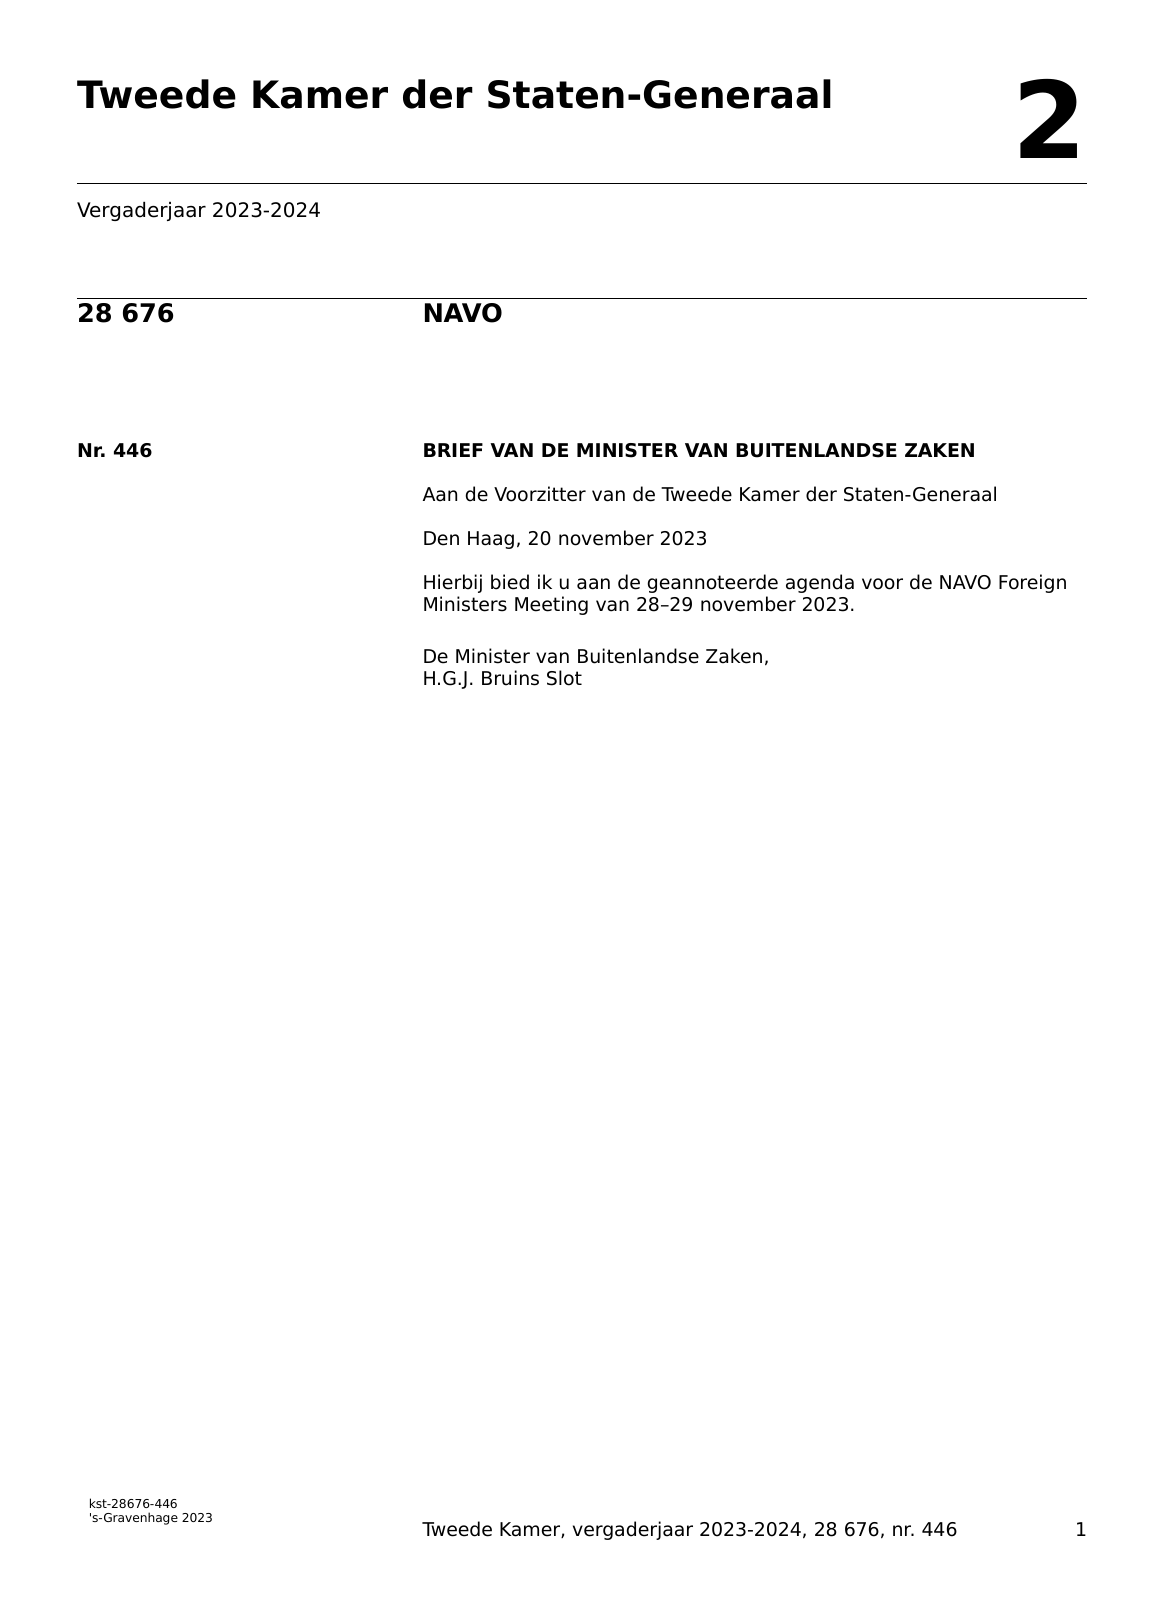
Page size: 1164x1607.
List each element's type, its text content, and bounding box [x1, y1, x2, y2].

text kst-28676-446 [88, 1497, 323, 1511]
table_header Tweede Kamer der Staten-Generaal [77, 59, 886, 183]
table_header 2 [886, 59, 1087, 183]
table_cell Vergaderjaar 2023-2024 [77, 184, 1087, 298]
subtitle Nr. 446 BRIEF VAN DE MINISTER VAN BUITENLANDSE ZAKEN [77, 440, 1087, 462]
text Hierbij bied ik u aan de geannoteerde agenda voor de NAVO Foreign Ministers Meeting van 28–29 november 2023. [422, 572, 1087, 616]
subtitle 28 676 NAVO [77, 299, 1087, 329]
text 's-Gravenhage 2023 [88, 1511, 323, 1525]
text Den Haag, 20 november 2023 [422, 528, 1087, 550]
text De Minister van Buitenlandse Zaken, H.G.J. Bruins Slot [422, 646, 1087, 690]
text Aan de Voorzitter van de Tweede Kamer der Staten-Generaal [422, 484, 1087, 506]
